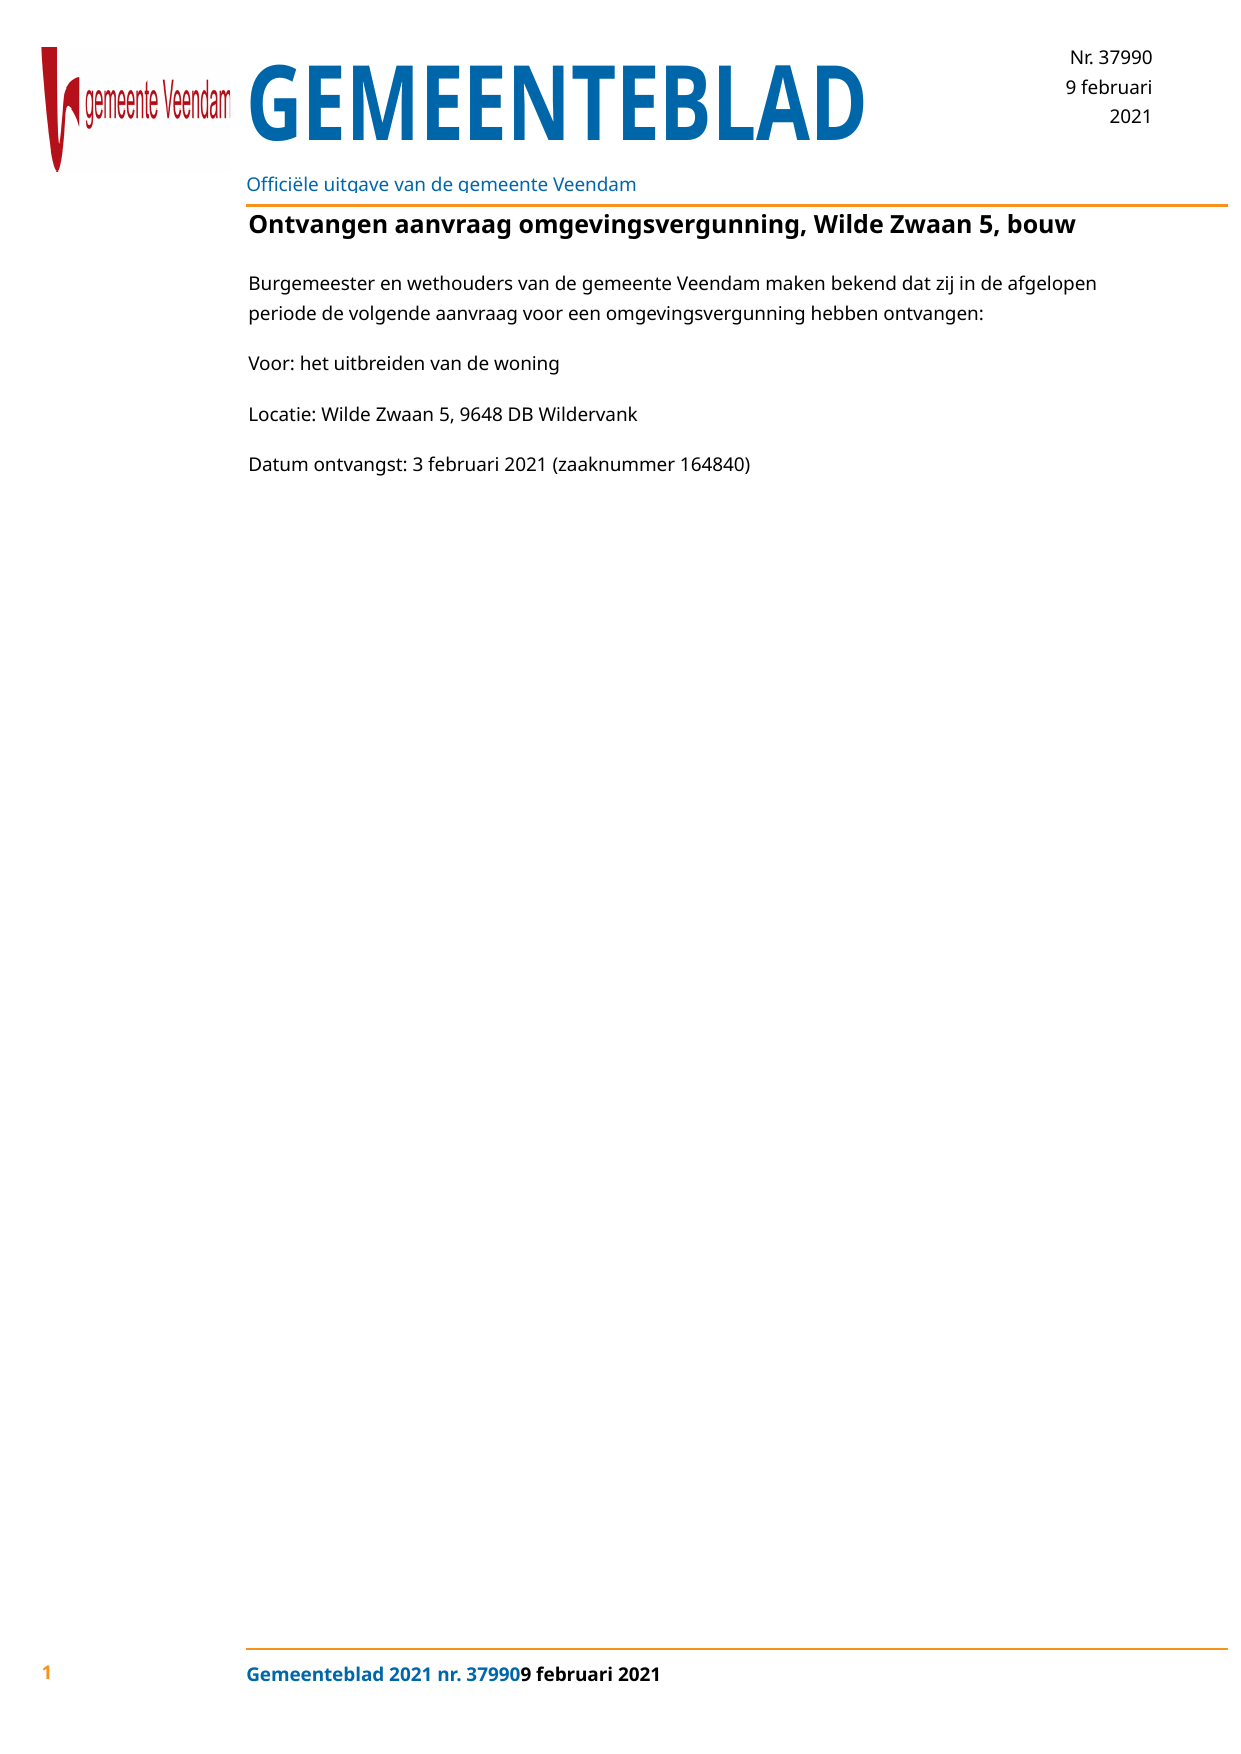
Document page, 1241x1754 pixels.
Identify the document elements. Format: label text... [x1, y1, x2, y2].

text Burgemeester en wethouders van de gemeente Veendam maken bekend dat zij in de afgelopen periode de volgende aanvraag voor een omgevingsvergunning hebben ontvangen: [248, 270, 1152, 326]
text Ontvangen aanvraag omgevingsvergunning, Wilde Zwaan 5, bouw [248, 207, 1152, 241]
text Voor: het uitbreiden van de woning [248, 350, 1152, 376]
picture [41, 47, 231, 172]
text Datum ontvangst: 3 februari 2021 (zaaknummer 164840) [248, 451, 1152, 477]
text Locatie: Wilde Zwaan 5, 9648 DB Wildervank [248, 401, 1152, 426]
